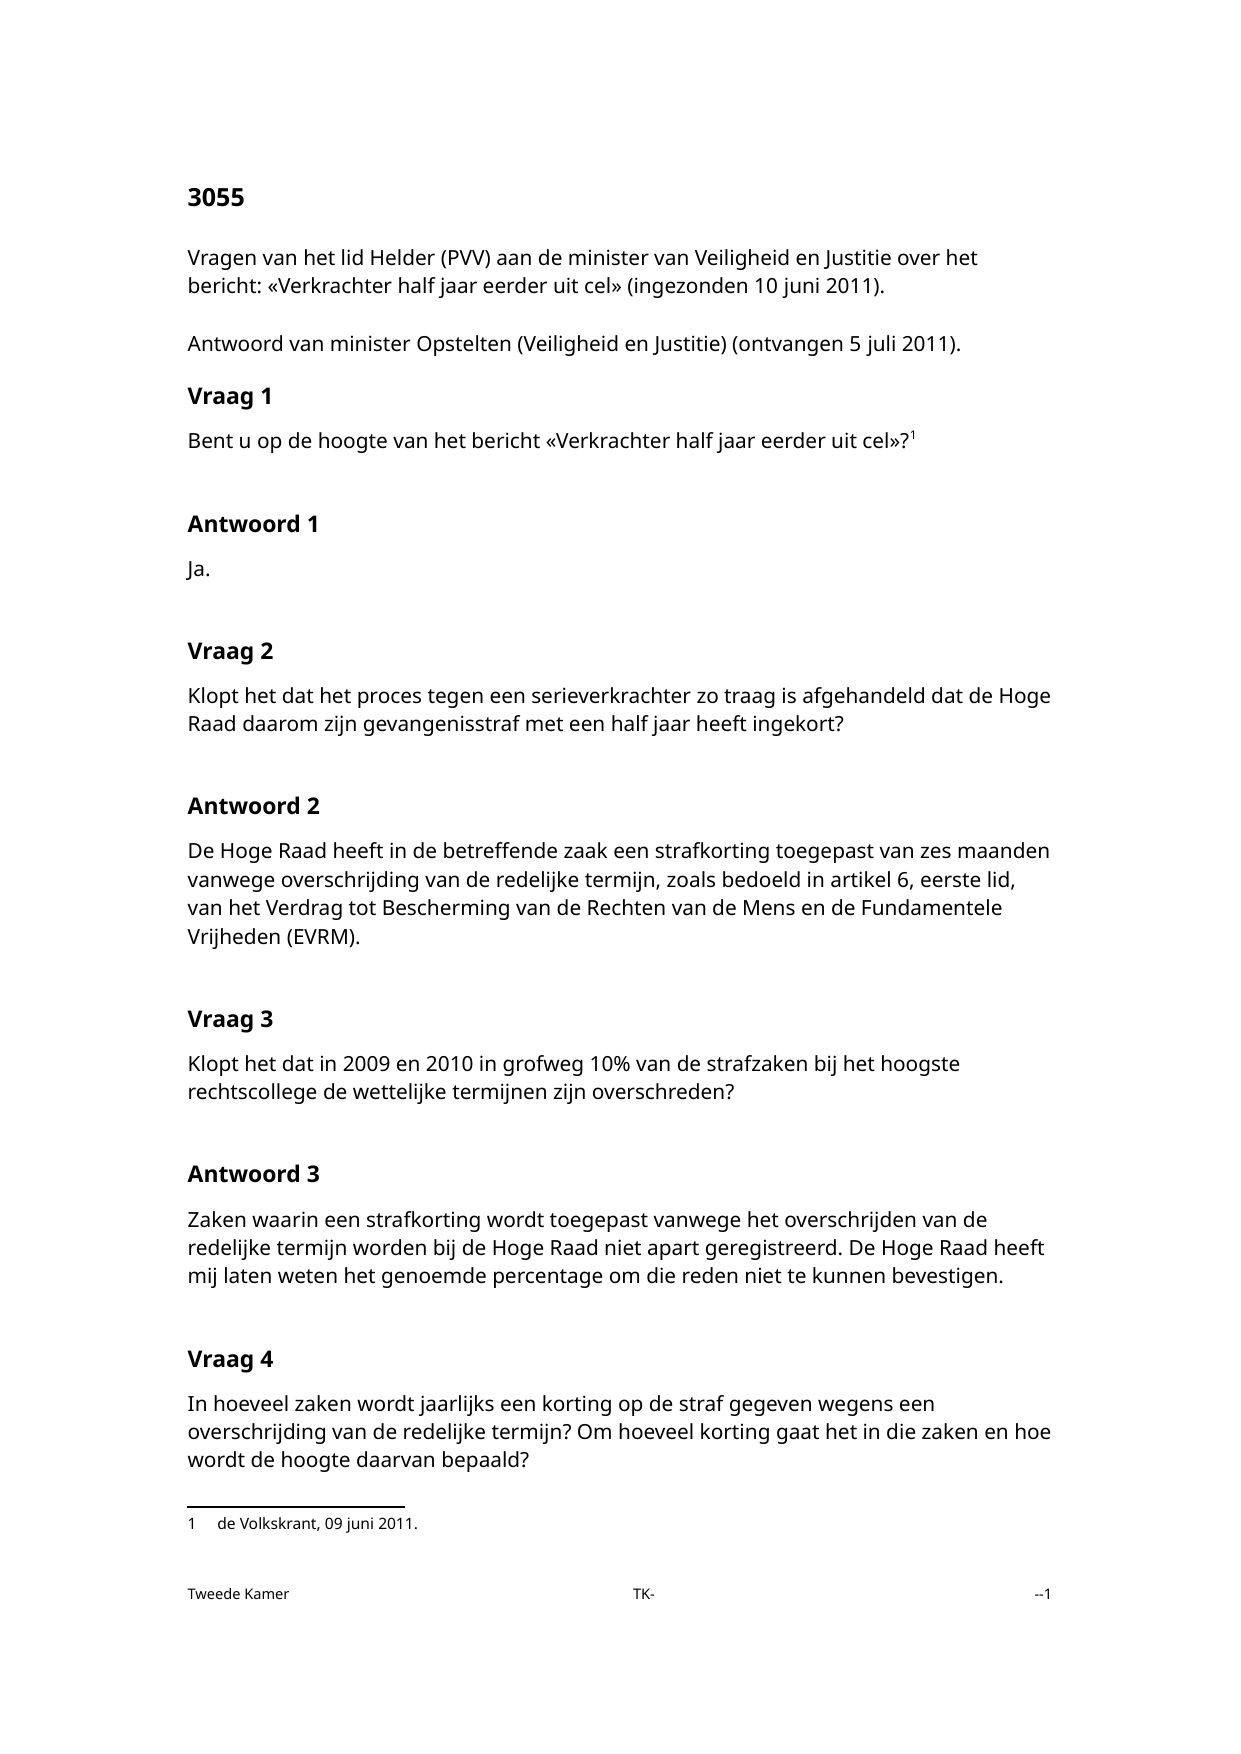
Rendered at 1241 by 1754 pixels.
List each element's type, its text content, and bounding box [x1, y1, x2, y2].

subtitle Antwoord 2 [187, 790, 1053, 822]
text Vragen van het lid Helder (PVV) aan de minister van Veiligheid en Justitie over het bericht: «Verkrachter half jaar eerder uit cel» (ingezonden 10 juni 2011). [187, 243, 1053, 300]
text Bent u op de hoogte van het bericht «Verkrachter half jaar eerder uit cel»? [187, 427, 1053, 455]
subtitle Vraag 2 [187, 635, 1053, 666]
text De Hoge Raad heeft in de betreffende zaak een strafkorting toegepast van zes maanden vanwege overschrijding van de redelijke termijn, zoals bedoeld in artikel 6, eerste lid, van het Verdrag tot Bescherming van de Rechten van de Mens en de Fundamentele Vrijheden (EVRM). [187, 837, 1053, 950]
subtitle Vraag 3 [187, 1003, 1053, 1034]
subtitle Antwoord 3 [187, 1158, 1053, 1190]
subtitle Vraag 4 [187, 1342, 1053, 1374]
text In hoeveel zaken wordt jaarlijks een korting op de straf gegeven wegens een overschrijding van de redelijke termijn? Om hoeveel korting gaat het in die zaken en hoe wordt de hoogte daarvan bepaald? [187, 1389, 1053, 1474]
text de Volkskrant, 09 juni 2011. [187, 1506, 1053, 1534]
text Klopt het dat het proces tegen een serieverkrachter zo traag is afgehandeld dat de Hoge Raad daarom zijn gevangenisstraf met een half jaar heeft ingekort? [187, 681, 1053, 738]
text Antwoord van minister Opstelten (Veiligheid en Justitie) (ontvangen 5 juli 2011). [187, 329, 1053, 358]
subtitle Vraag 1 [187, 380, 1053, 412]
text 3055 [187, 179, 1053, 213]
text Klopt het dat in 2009 en 2010 in grofweg 10% van de strafzaken bij het hoogste rechtscollege de wettelijke termijnen zijn overschreden? [187, 1049, 1053, 1106]
text Ja. [187, 554, 1053, 582]
text Zaken waarin een strafkorting wordt toegepast vanwege het overschrijden van de redelijke termijn worden bij de Hoge Raad niet apart geregistreerd. De Hoge Raad heeft mij laten weten het genoemde percentage om die reden niet te kunnen bevestigen. [187, 1205, 1053, 1290]
subtitle Antwoord 1 [187, 507, 1053, 539]
